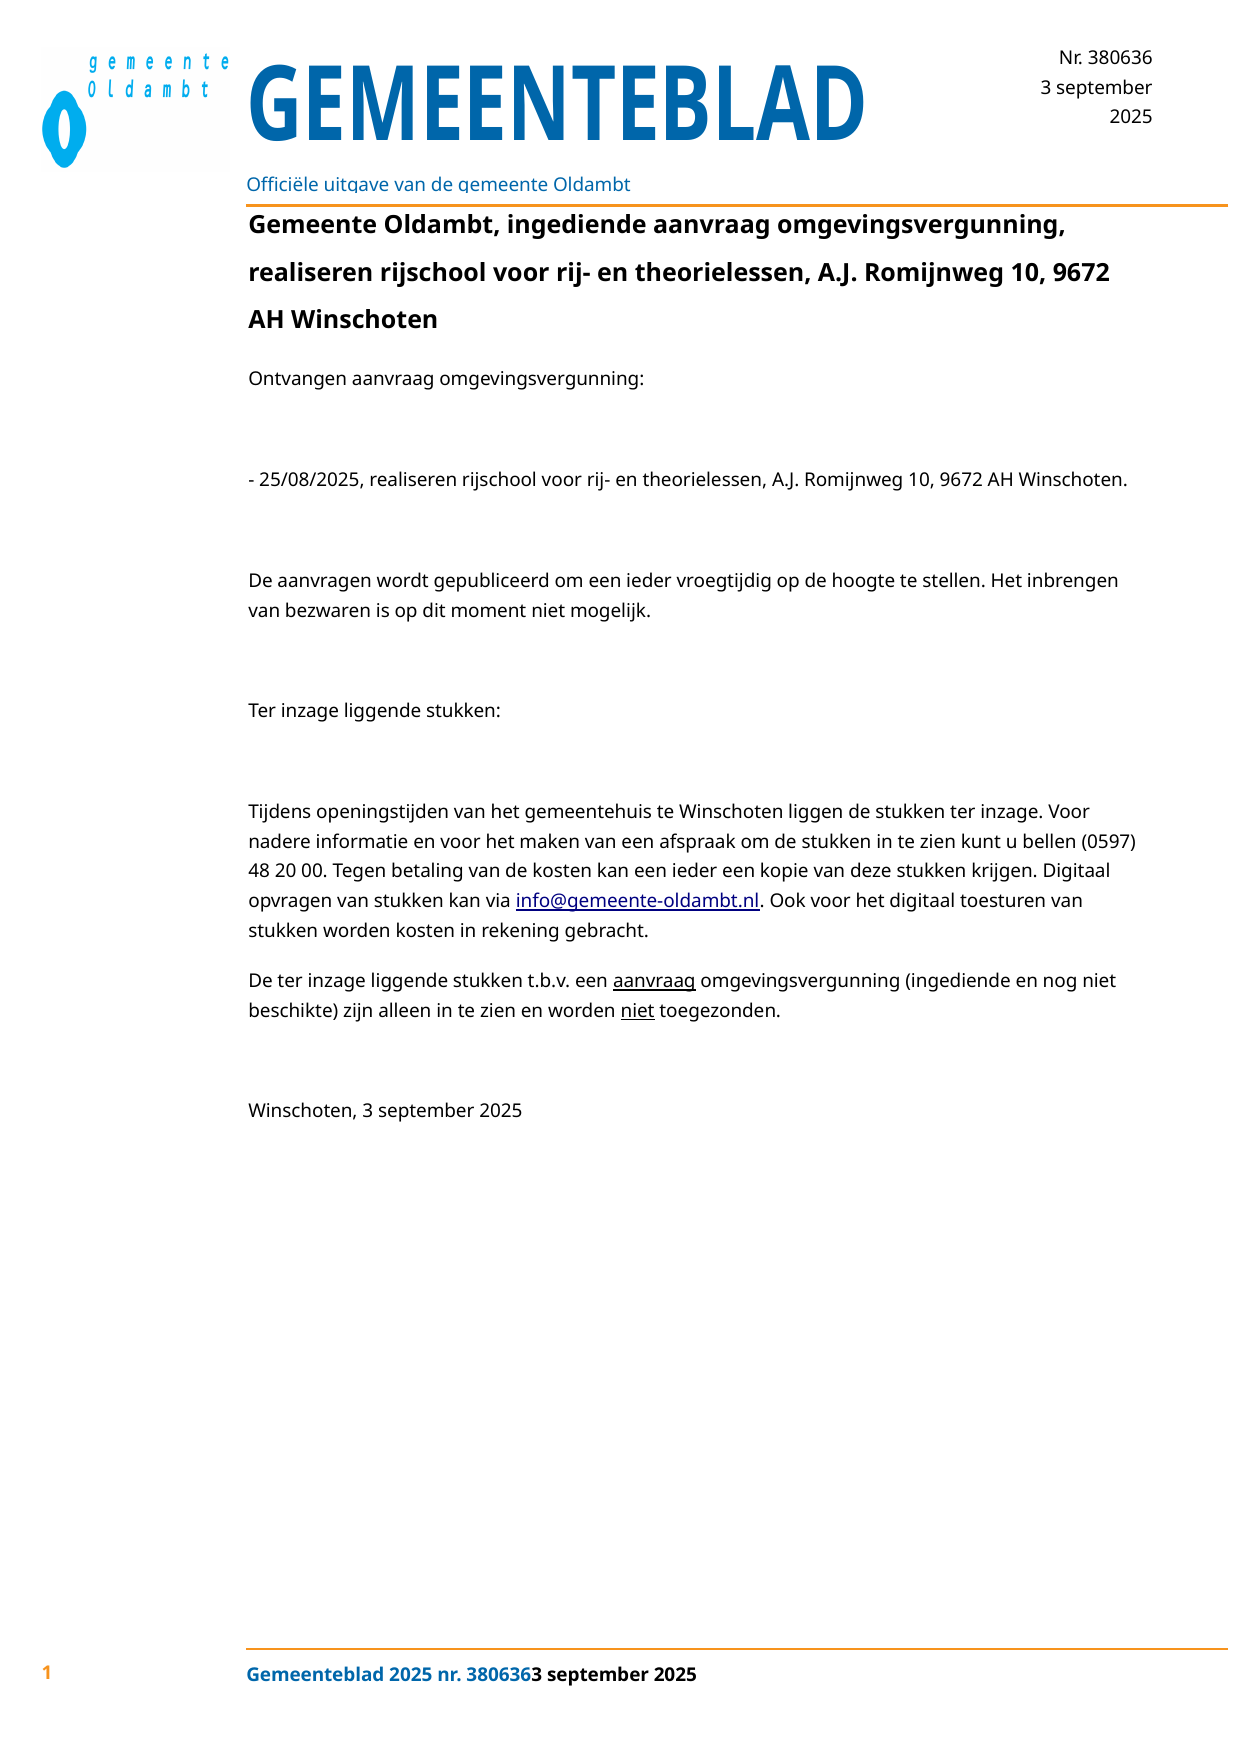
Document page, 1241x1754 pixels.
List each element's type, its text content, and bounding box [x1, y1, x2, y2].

text Tijdens openingstijden van het gemeentehuis te Winschoten liggen de stukken ter inzage. Voor nadere informatie en voor het maken van een afspraak om de stukken in te zien kunt u bellen (0597) 48 20 00. Tegen betaling van de kosten kan een ieder een kopie van deze stukken krijgen. Digitaal opvragen van stukken kan via info@gemeente-oldambt.nl. Ook voor het digitaal toesturen van stukken worden kosten in rekening gebracht. [248, 798, 1152, 942]
text - 25/08/2025, realiseren rijschool voor rij- en theorielessen, A.J. Romijnweg 10, 9672 AH Winschoten. [248, 466, 1152, 492]
picture [41, 47, 231, 172]
text Ontvangen aanvraag omgevingsvergunning: [248, 366, 1152, 391]
text Winschoten, 3 september 2025 [248, 1098, 1152, 1123]
text Gemeente Oldambt, ingediende aanvraag omgevingsvergunning, realiseren rijschool voor rij- en theorielessen, A.J. Romijnweg 10, 9672 AH Winschoten [248, 207, 1152, 336]
text Ter inzage liggende stukken: [248, 698, 1152, 723]
text De aanvragen wordt gepubliceerd om een ieder vroegtijdig op de hoogte te stellen. Het inbrengen van bezwaren is op dit moment niet mogelijk. [248, 567, 1152, 622]
text De ter inzage liggende stukken t.b.v. een aanvraag omgevingsvergunning (ingediende en nog niet beschikte) zijn alleen in te zien en worden niet toegezonden. [248, 967, 1152, 1022]
